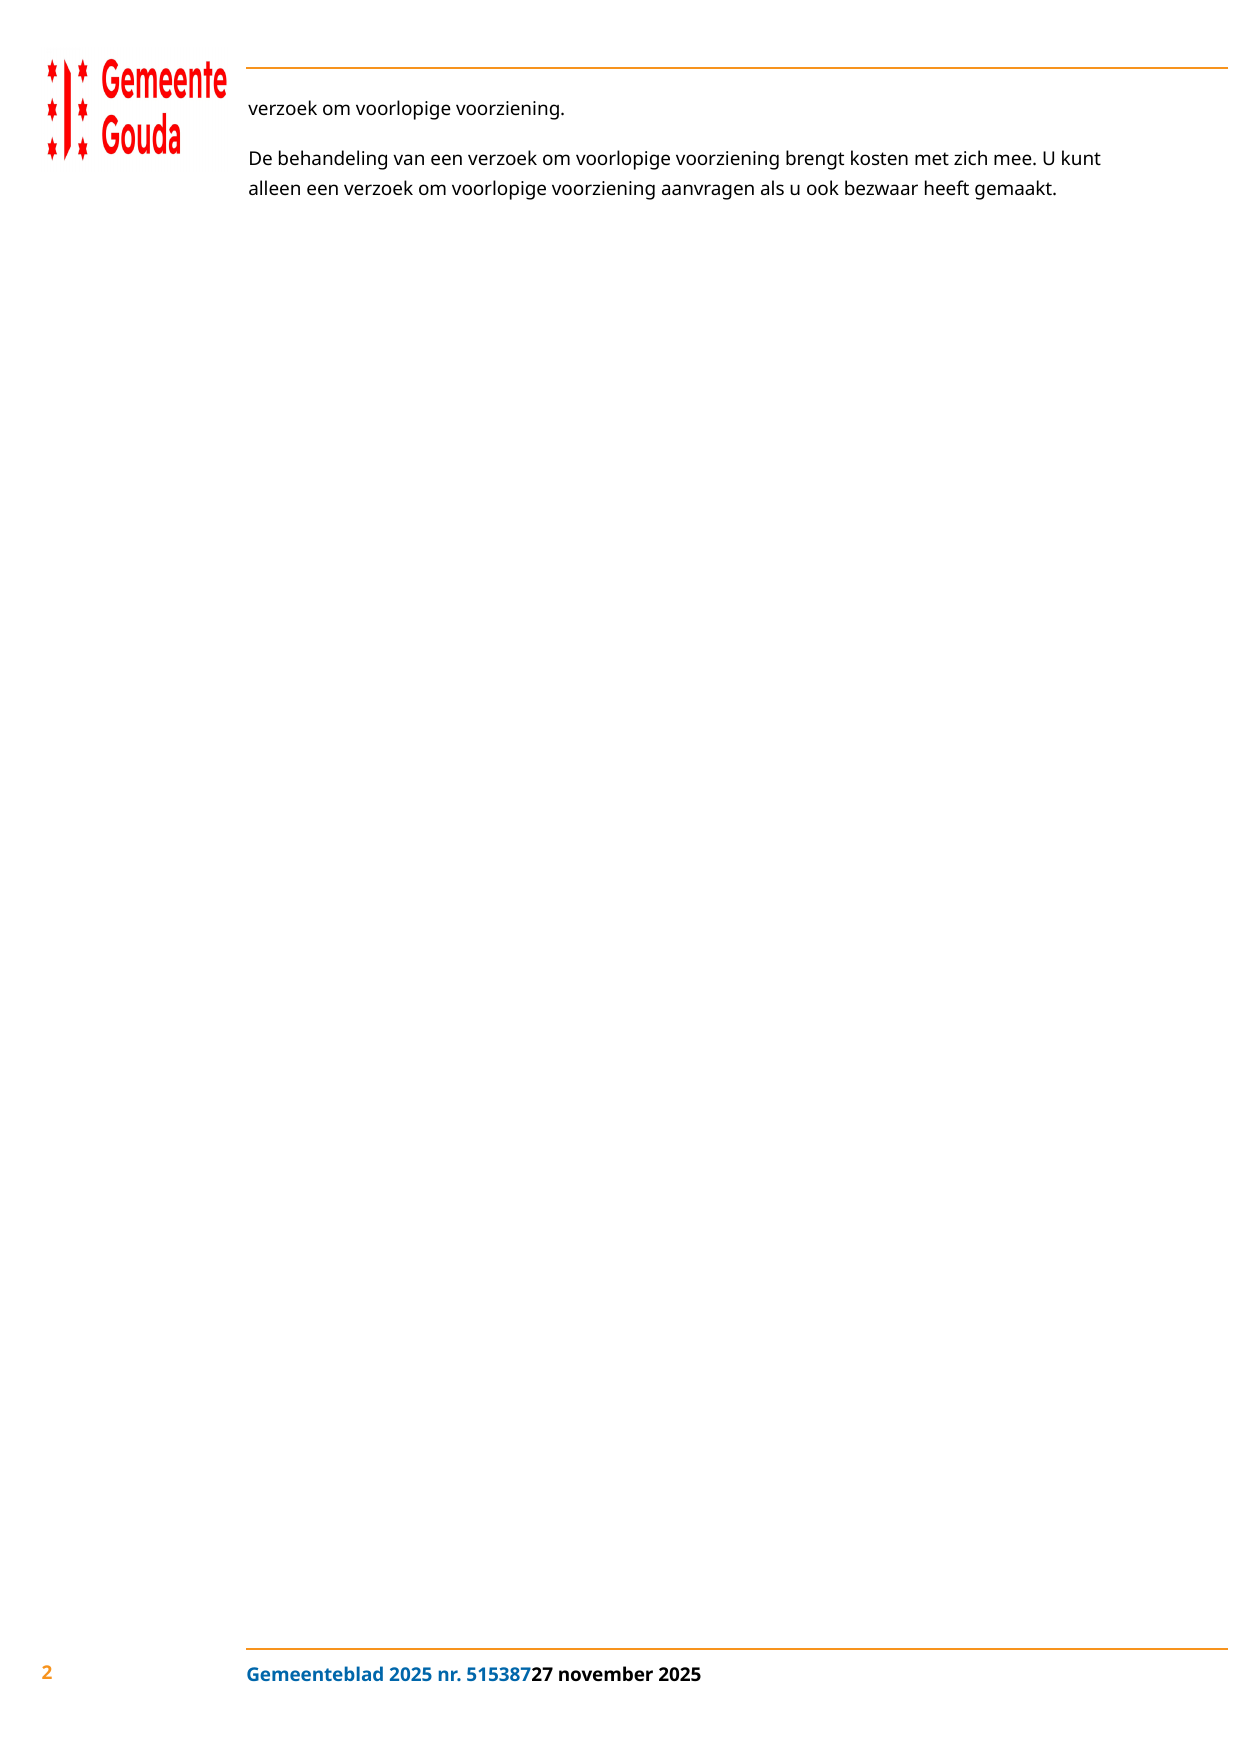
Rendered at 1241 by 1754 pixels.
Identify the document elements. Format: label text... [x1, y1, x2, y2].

text De behandeling van een verzoek om voorlopige voorziening brengt kosten met zich mee. U kunt alleen een verzoek om voorlopige voorziening aanvragen als u ook bezwaar heeft gemaakt. [248, 145, 1152, 201]
text verzoek om voorlopige voorziening. [248, 95, 1152, 121]
picture [41, 47, 231, 172]
